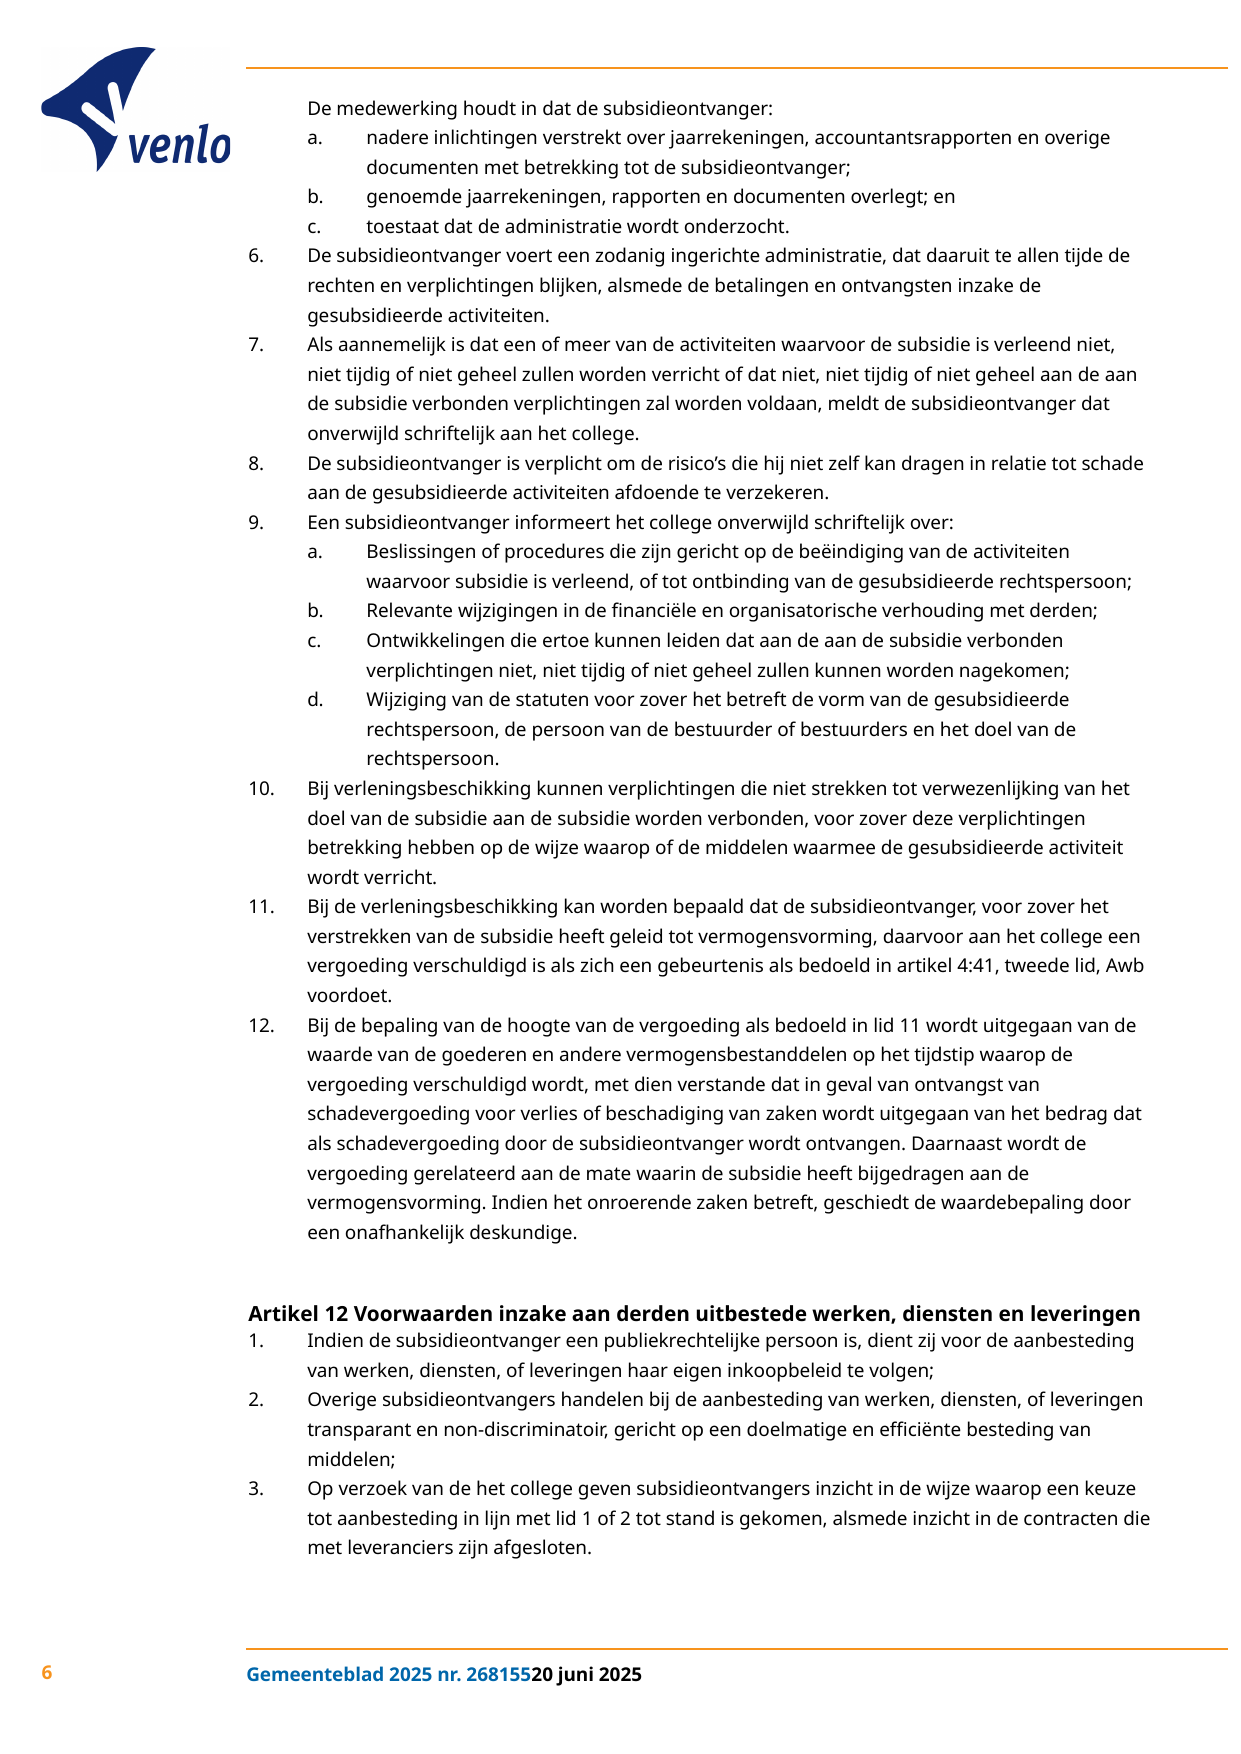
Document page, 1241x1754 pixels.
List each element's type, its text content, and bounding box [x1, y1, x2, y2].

list Een subsidieontvanger informeert het college onverwijld schriftelijk over: [248, 509, 1152, 535]
list toestaat dat de administratie wordt onderzocht. [307, 213, 1152, 239]
picture [41, 47, 231, 172]
list Overige subsidieontvangers handelen bij de aanbesteding van werken, diensten, of leveringen transparant en non-discriminatoir, gericht op een doelmatige en efficiënte besteding van middelen; [248, 1387, 1152, 1471]
list De subsidieontvanger voert een zodanig ingerichte administratie, dat daaruit te allen tijde de rechten en verplichtingen blijken, alsmede de betalingen en ontvangsten inzake de gesubsidieerde activiteiten. [248, 243, 1152, 328]
list Bij verleningsbeschikking kunnen verplichtingen die niet strekken tot verwezenlijking van het doel van de subsidie aan de subsidie worden verbonden, voor zover deze verplichtingen betrekking hebben op de wijze waarop of de middelen waarmee de gesubsidieerde activiteit wordt verricht. [248, 775, 1152, 890]
list Relevante wijzigingen in de financiële en organisatorische verhouding met derden; [307, 598, 1152, 623]
list De medewerking houdt in dat de subsidieontvanger: [248, 95, 1152, 121]
list Bij de verleningsbeschikking kan worden bepaald dat de subsidieontvanger, voor zover het verstrekken van de subsidie heeft geleid tot vermogensvorming, daarvoor aan het college een vergoeding verschuldigd is als zich een gebeurtenis als bedoeld in artikel 4:41, tweede lid, Awb voordoet. [248, 893, 1152, 1008]
list Wijziging van de statuten voor zover het betreft de vorm van de gesubsidieerde rechtspersoon, de persoon van de bestuurder of bestuurders en het doel van de rechtspersoon. [307, 686, 1152, 771]
text Artikel 12 Voorwaarden inzake aan derden uitbestede werken, diensten en leveringen [248, 1299, 1152, 1327]
list genoemde jaarrekeningen, rapporten en documenten overlegt; en [307, 183, 1152, 209]
list De subsidieontvanger is verplicht om de risico’s die hij niet zelf kan dragen in relatie tot schade aan de gesubsidieerde activiteiten afdoende te verzekeren. [248, 450, 1152, 505]
list Bij de bepaling van de hoogte van de vergoeding als bedoeld in lid 11 wordt uitgegaan van de waarde van de goederen en andere vermogensbestanddelen op het tijdstip waarop de vergoeding verschuldigd wordt, met dien verstande dat in geval van ontvangst van schadevergoeding voor verlies of beschadiging van zaken wordt uitgegaan van het bedrag dat als schadevergoeding door de subsidieontvanger wordt ontvangen. Daarnaast wordt de vergoeding gerelateerd aan de mate waarin de subsidie heeft bijgedragen aan de vermogensvorming. Indien het onroerende zaken betreft, geschiedt de waardebepaling door een onafhankelijk deskundige. [248, 1012, 1152, 1245]
list Ontwikkelingen die ertoe kunnen leiden dat aan de aan de subsidie verbonden verplichtingen niet, niet tijdig of niet geheel zullen kunnen worden nagekomen; [307, 627, 1152, 683]
list Beslissingen of procedures die zijn gericht op de beëindiging van de activiteiten waarvoor subsidie is verleend, of tot ontbinding van de gesubsidieerde rechtspersoon; [307, 538, 1152, 594]
list Als aannemelijk is dat een of meer van de activiteiten waarvoor de subsidie is verleend niet, niet tijdig of niet geheel zullen worden verricht of dat niet, niet tijdig of niet geheel aan de aan de subsidie verbonden verplichtingen zal worden voldaan, meldt de subsidieontvanger dat onverwijld schriftelijk aan het college. [248, 331, 1152, 446]
list Indien de subsidieontvanger een publiekrechtelijke persoon is, dient zij voor de aanbesteding van werken, diensten, of leveringen haar eigen inkoopbeleid te volgen; [248, 1327, 1152, 1383]
list Op verzoek van de het college geven subsidieontvangers inzicht in de wijze waarop een keuze tot aanbesteding in lijn met lid 1 of 2 tot stand is gekomen, alsmede inzicht in de contracten die met leveranciers zijn afgesloten. [248, 1475, 1152, 1560]
list nadere inlichtingen verstrekt over jaarrekeningen, accountantsrapporten en overige documenten met betrekking tot de subsidieontvanger; [307, 124, 1152, 180]
